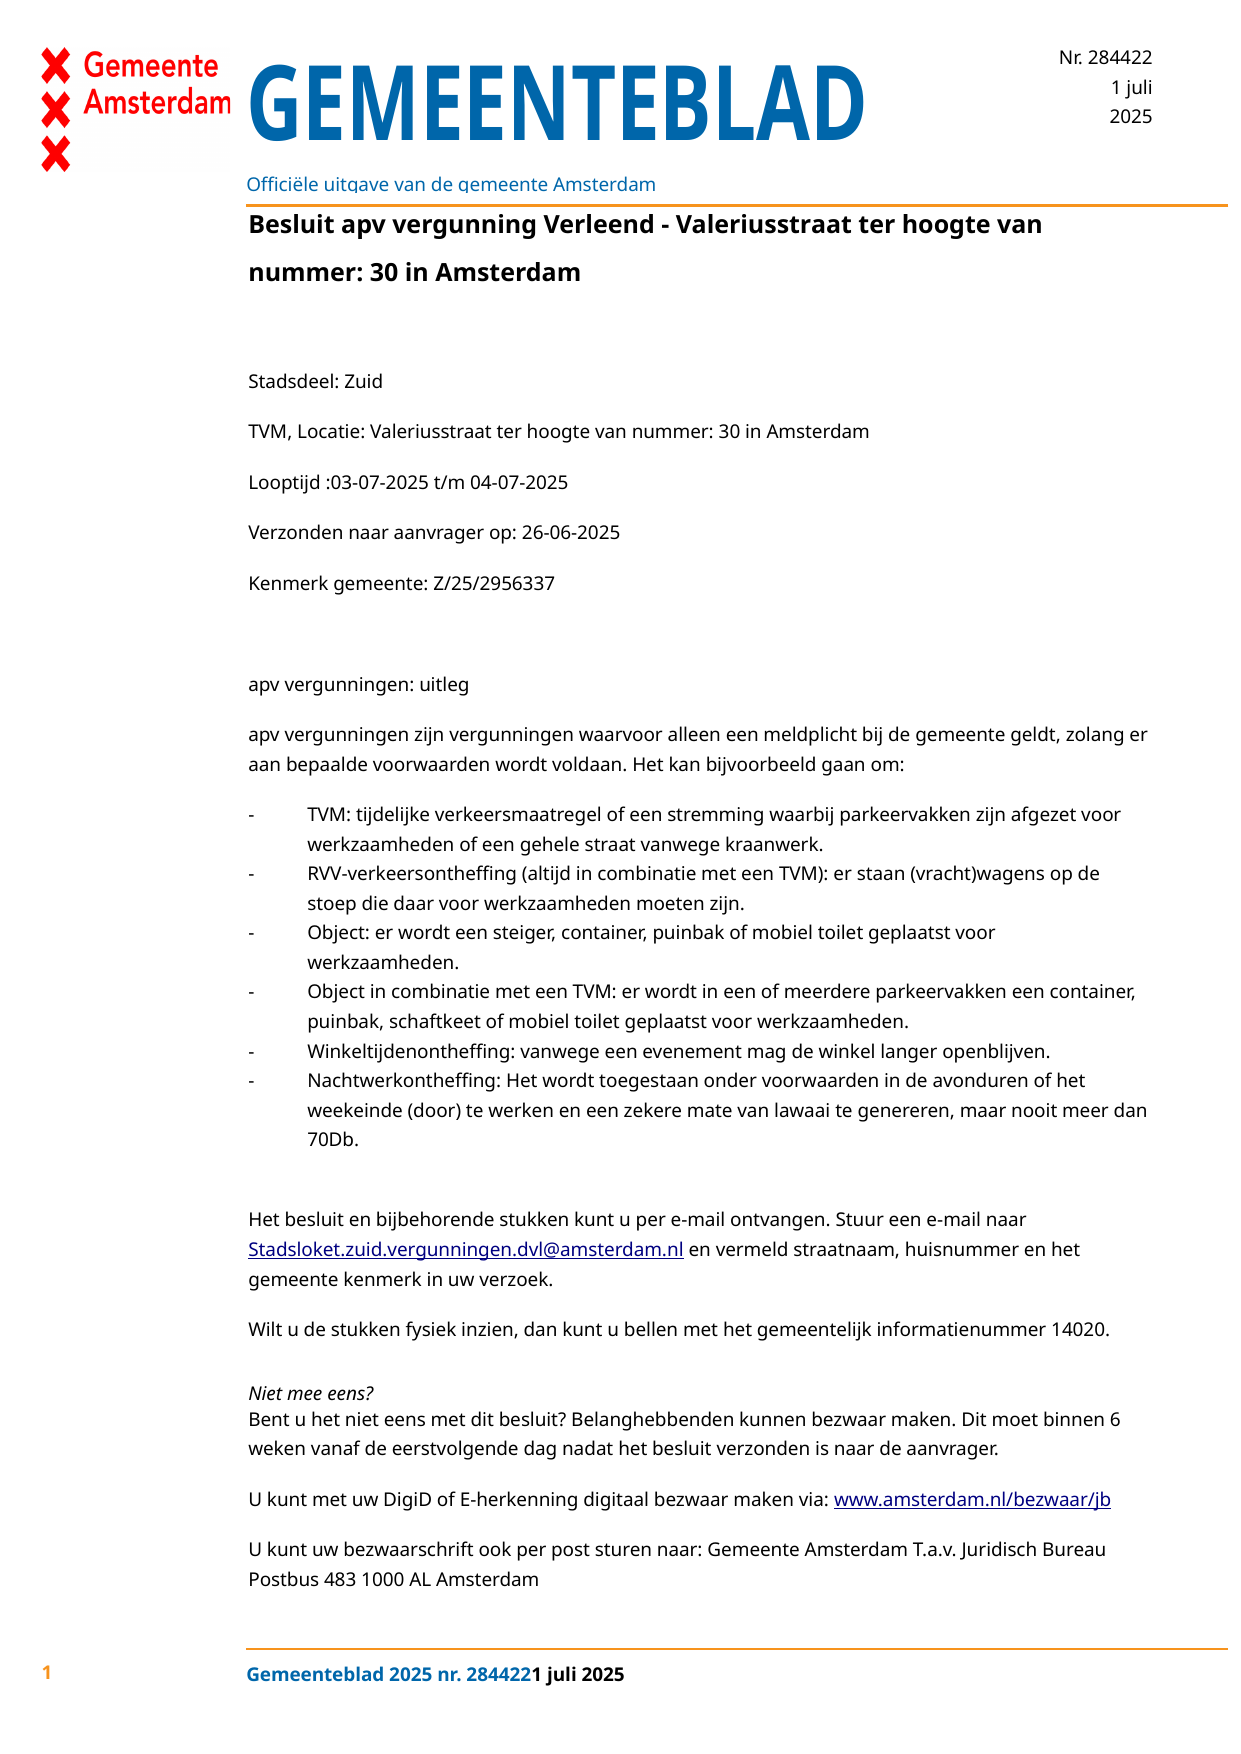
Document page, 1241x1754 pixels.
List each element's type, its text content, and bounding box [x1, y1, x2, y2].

text Looptijd :03-07-2025 t/m 04-07-2025 [248, 469, 1152, 495]
text Verzonden naar aanvrager op: 26-06-2025 [248, 519, 1152, 545]
text Het besluit en bijbehorende stukken kunt u per e-mail ontvangen. Stuur een e-mail naar Stadsloket.zuid.vergunningen.dvl@amsterdam.nl en vermeld straatnaam, huisnummer en het gemeente kenmerk in uw verzoek. [248, 1207, 1152, 1292]
picture [41, 47, 231, 172]
text TVM, Locatie: Valeriusstraat ter hoogte van nummer: 30 in Amsterdam [248, 419, 1152, 444]
text Niet mee eens? [248, 1380, 1152, 1406]
text apv vergunningen: uitleg [248, 671, 1152, 697]
list Nachtwerkontheffing: Het wordt toegestaan onder voorwaarden in de avonduren of het weekeinde (door) te werken en een zekere mate van lawaai te genereren, maar nooit meer dan 70Db. [248, 1067, 1152, 1152]
text U kunt met uw DigiD of E-herkenning digitaal bezwaar maken via: www.amsterdam.nl/bezwaar/jb [248, 1486, 1152, 1512]
text U kunt uw bezwaarschrift ook per post sturen naar: Gemeente Amsterdam T.a.v. Juridisch Bureau Postbus 483 1000 AL Amsterdam [248, 1536, 1152, 1592]
text Kenmerk gemeente: Z/25/2956337 [248, 570, 1152, 596]
text apv vergunningen zijn vergunningen waarvoor alleen een meldplicht bij de gemeente geldt, zolang er aan bepaalde voorwaarden wordt voldaan. Het kan bijvoorbeeld gaan om: [248, 721, 1152, 777]
list TVM: tijdelijke verkeersmaatregel of een stremming waarbij parkeervakken zijn afgezet voor werkzaamheden of een gehele straat vanwege kraanwerk. [248, 801, 1152, 857]
text Bent u het niet eens met dit besluit? Belanghebbenden kunnen bezwaar maken. Dit moet binnen 6 weken vanaf de eerstvolgende dag nadat het besluit verzonden is naar de aanvrager. [248, 1406, 1152, 1461]
list Winkeltijdenontheffing: vanwege een evenement mag de winkel langer openblijven. [248, 1038, 1152, 1064]
text Stadsdeel: Zuid [248, 368, 1152, 394]
list Object: er wordt een steiger, container, puinbak of mobiel toilet geplaatst voor werkzaamheden. [248, 919, 1152, 975]
list Object in combinatie met een TVM: er wordt in een of meerdere parkeervakken een container, puinbak, schaftkeet of mobiel toilet geplaatst voor werkzaamheden. [248, 979, 1152, 1034]
list RVV-verkeersontheffing (altijd in combinatie met een TVM): er staan (vracht)wagens op de stoep die daar voor werkzaamheden moeten zijn. [248, 860, 1152, 916]
text Besluit apv vergunning Verleend - Valeriusstraat ter hoogte van nummer: 30 in Amsterdam [248, 207, 1152, 288]
text Wilt u de stukken fysiek inzien, dan kunt u bellen met het gemeentelijk informatienummer 14020. [248, 1316, 1152, 1342]
